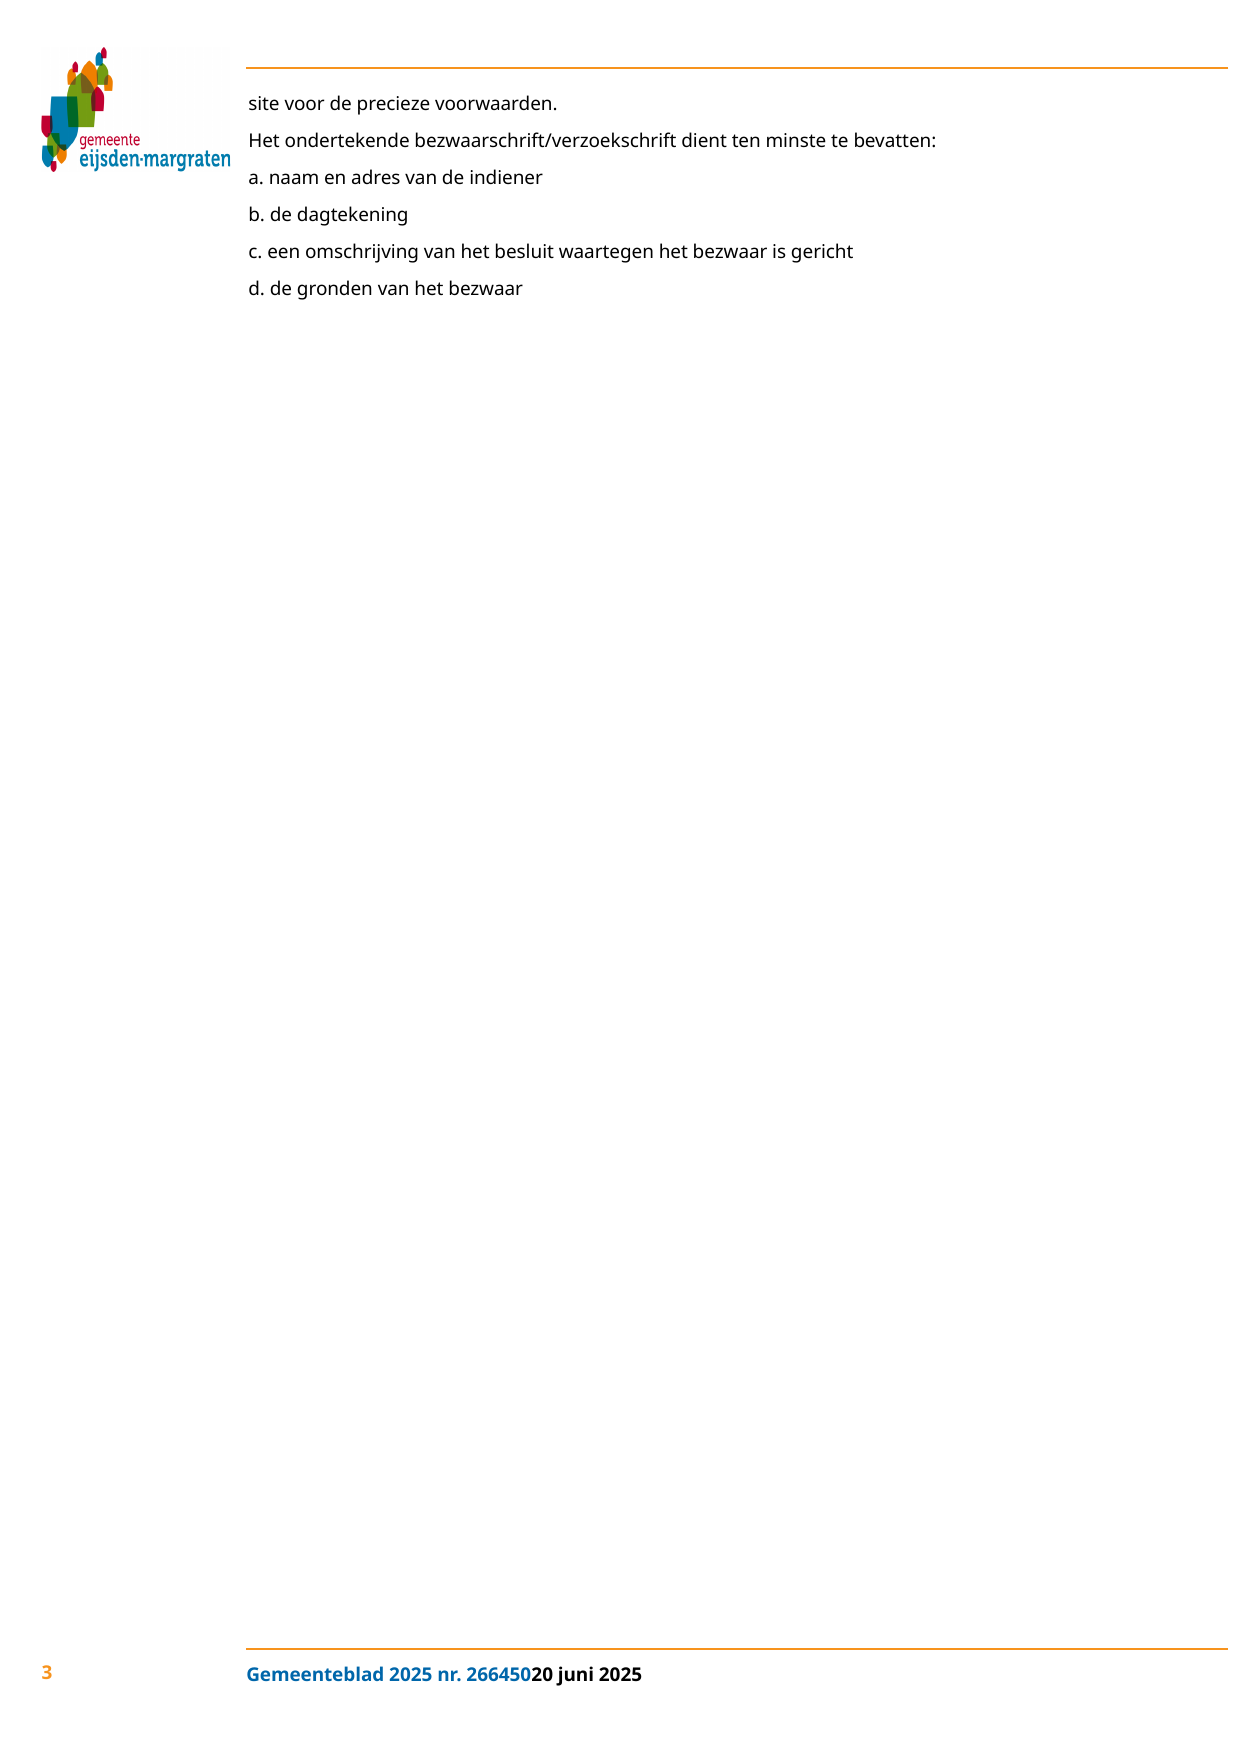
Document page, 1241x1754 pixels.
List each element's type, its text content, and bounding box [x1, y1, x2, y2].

picture [41, 47, 231, 172]
text Het ondertekende bezwaarschrift/verzoekschrift dient ten minste te bevatten: [248, 132, 1152, 151]
text site voor de precieze voorwaarden. [248, 95, 1152, 114]
text a. naam en adres van de indiener [248, 169, 1152, 188]
text c. een omschrijving van het besluit waartegen het bezwaar is gericht [248, 243, 1152, 262]
text d. de gronden van het bezwaar [248, 280, 1152, 299]
text b. de dagtekening [248, 206, 1152, 225]
